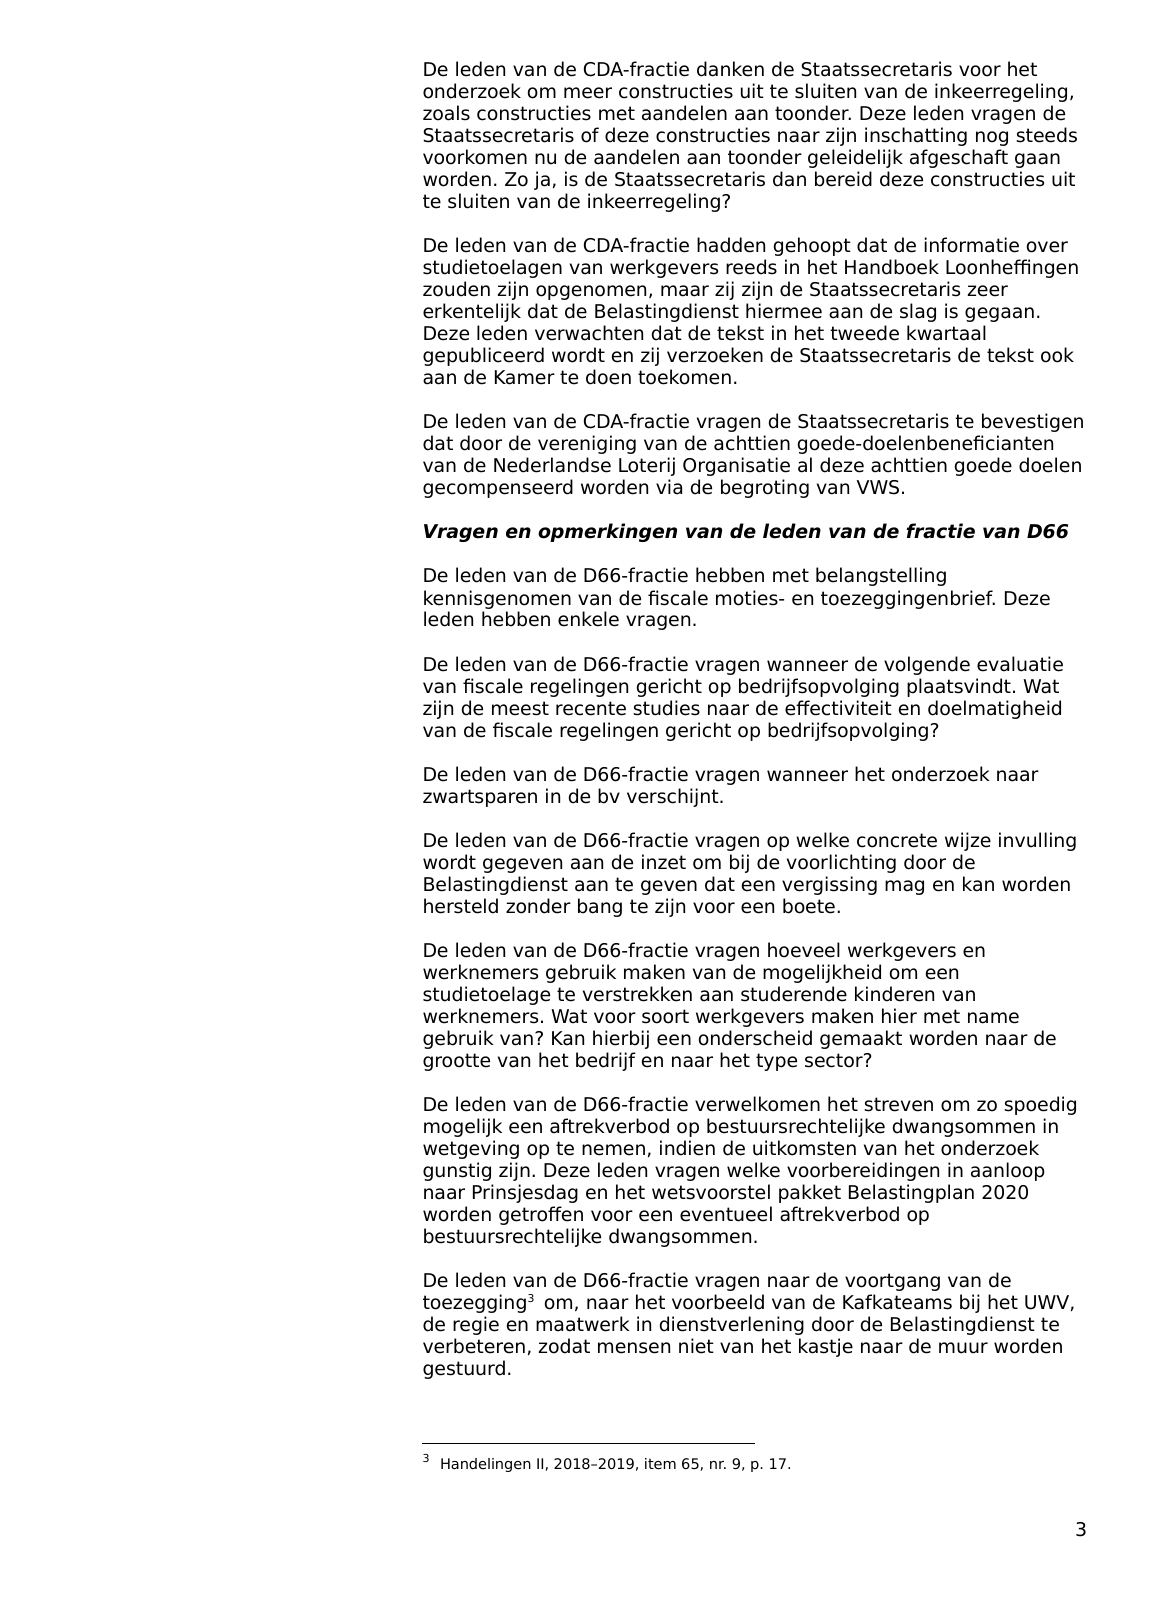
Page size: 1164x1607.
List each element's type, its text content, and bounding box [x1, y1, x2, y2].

text Handelingen II, 2018–2019, item 65, nr. 9, p. 17. [422, 1452, 1087, 1474]
subtitle Vragen en opmerkingen van de leden van de fractie van D66 [422, 521, 1087, 543]
text De leden van de D66-fractie vragen naar de voortgang van de toezegging om, naar het voorbeeld van de Kafkateams bij het UWV, de regie en maatwerk in dienstverlening door de Belastingdienst te verbeteren, zodat mensen niet van het kastje naar de muur worden gestuurd. [422, 1270, 1087, 1380]
text De leden van de D66-fractie verwelkomen het streven om zo spoedig mogelijk een aftrekverbod op bestuursrechtelijke dwangsommen in wetgeving op te nemen, indien de uitkomsten van het onderzoek gunstig zijn. Deze leden vragen welke voorbereidingen in aanloop naar Prinsjesdag en het wetsvoorstel pakket Belastingplan 2020 worden getroffen voor een eventueel aftrekverbod op bestuursrechtelijke dwangsommen. [422, 1094, 1087, 1248]
text De leden van de D66-fractie vragen op welke concrete wijze invulling wordt gegeven aan de inzet om bij de voorlichting door de Belastingdienst aan te geven dat een vergissing mag en kan worden hersteld zonder bang te zijn voor een boete. [422, 830, 1087, 918]
text De leden van de D66-fractie vragen wanneer het onderzoek naar zwartsparen in de bv verschijnt. [422, 764, 1087, 808]
text De leden van de CDA-fractie danken de Staatssecretaris voor het onderzoek om meer constructies uit te sluiten van de inkeerregeling, zoals constructies met aandelen aan toonder. Deze leden vragen de Staatssecretaris of deze constructies naar zijn inschatting nog steeds voorkomen nu de aandelen aan toonder geleidelijk afgeschaft gaan worden. Zo ja, is de Staatssecretaris dan bereid deze constructies uit te sluiten van de inkeerregeling? [422, 59, 1087, 213]
text De leden van de D66-fractie vragen wanneer de volgende evaluatie van fiscale regelingen gericht op bedrijfsopvolging plaatsvindt. Wat zijn de meest recente studies naar de effectiviteit en doelmatigheid van de fiscale regelingen gericht op bedrijfsopvolging? [422, 653, 1087, 741]
text De leden van de D66-fractie hebben met belangstelling kennisgenomen van de fiscale moties- en toezeggingenbrief. Deze leden hebben enkele vragen. [422, 565, 1087, 631]
text De leden van de CDA-fractie vragen de Staatssecretaris te bevestigen dat door de vereniging van de achttien goede-doelenbeneficianten van de Nederlandse Loterij Organisatie al deze achttien goede doelen gecompenseerd worden via de begroting van VWS. [422, 411, 1087, 499]
text De leden van de CDA-fractie hadden gehoopt dat de informatie over studietoelagen van werkgevers reeds in het Handboek Loonheffingen zouden zijn opgenomen, maar zij zijn de Staatssecretaris zeer erkentelijk dat de Belastingdienst hiermee aan de slag is gegaan. Deze leden verwachten dat de tekst in het tweede kwartaal gepubliceerd wordt en zij verzoeken de Staatssecretaris de tekst ook aan de Kamer te doen toekomen. [422, 235, 1087, 389]
text De leden van de D66-fractie vragen hoeveel werkgevers en werknemers gebruik maken van de mogelijkheid om een studietoelage te verstrekken aan studerende kinderen van werknemers. Wat voor soort werkgevers maken hier met name gebruik van? Kan hierbij een onderscheid gemaakt worden naar de grootte van het bedrijf en naar het type sector? [422, 940, 1087, 1072]
